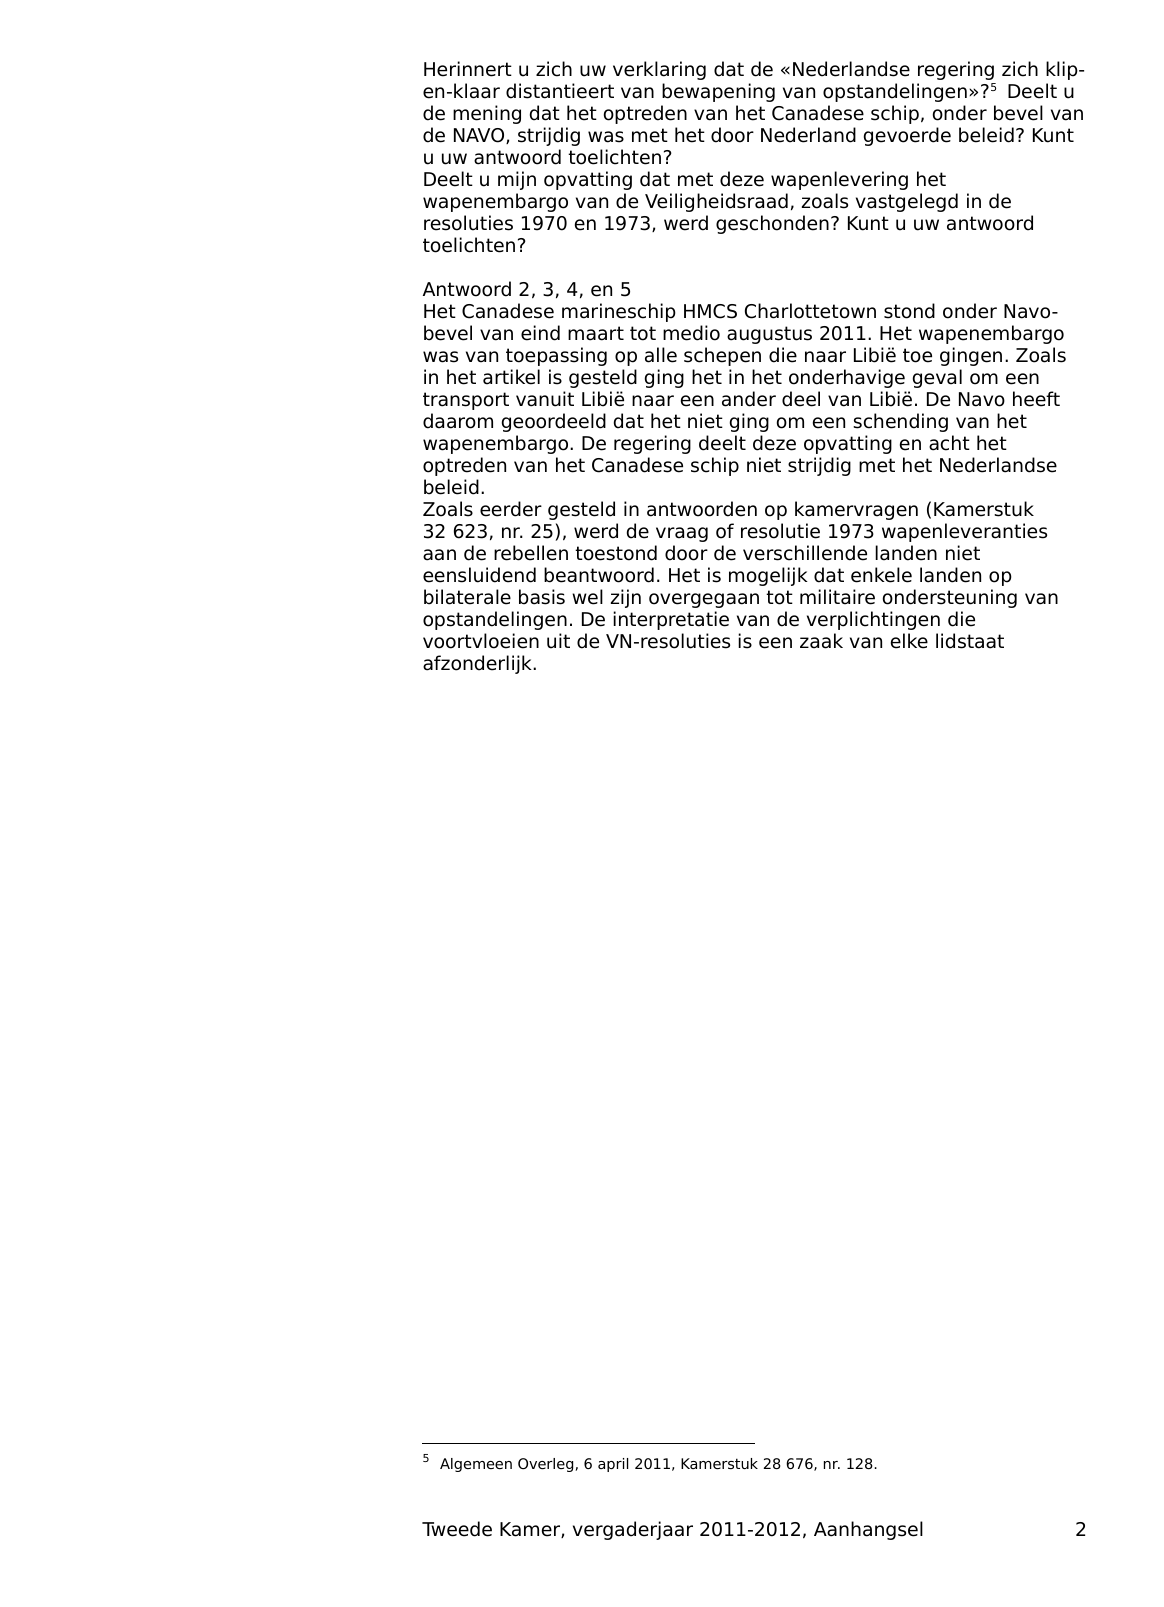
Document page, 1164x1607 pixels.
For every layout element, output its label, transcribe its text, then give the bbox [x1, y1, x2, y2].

text Zoals eerder gesteld in antwoorden op kamervragen (Kamerstuk 32 623, nr. 25), werd de vraag of resolutie 1973 wapenleveranties aan de rebellen toestond door de verschillende landen niet eensluidend beantwoord. Het is mogelijk dat enkele landen op bilaterale basis wel zijn overgegaan tot militaire ondersteuning van opstandelingen. De interpretatie van de verplichtingen die voortvloeien uit de VN-resoluties is een zaak van elke lidstaat afzonderlijk. [422, 499, 1087, 675]
text Antwoord 2, 3, 4, en 5 [422, 279, 1087, 301]
text Het Canadese marineschip HMCS Charlottetown stond onder Navo-bevel van eind maart tot medio augustus 2011. Het wapenembargo was van toepassing op alle schepen die naar Libië toe gingen. Zoals in het artikel is gesteld ging het in het onderhavige geval om een transport vanuit Libië naar een ander deel van Libië. De Navo heeft daarom geoordeeld dat het niet ging om een schending van het wapenembargo. De regering deelt deze opvatting en acht het optreden van het Canadese schip niet strijdig met het Nederlandse beleid. [422, 301, 1087, 499]
text Herinnert u zich uw verklaring dat de «Nederlandse regering zich klip-en-klaar distantieert van bewapening van opstandelingen»? Deelt u de mening dat het optreden van het Canadese schip, onder bevel van de NAVO, strijdig was met het door Nederland gevoerde beleid? Kunt u uw antwoord toelichten? [422, 59, 1087, 169]
text Algemeen Overleg, 6 april 2011, Kamerstuk 28 676, nr. 128. [422, 1452, 1087, 1474]
text Deelt u mijn opvatting dat met deze wapenlevering het wapenembargo van de Veiligheidsraad, zoals vastgelegd in de resoluties 1970 en 1973, werd geschonden? Kunt u uw antwoord toelichten? [422, 169, 1087, 257]
